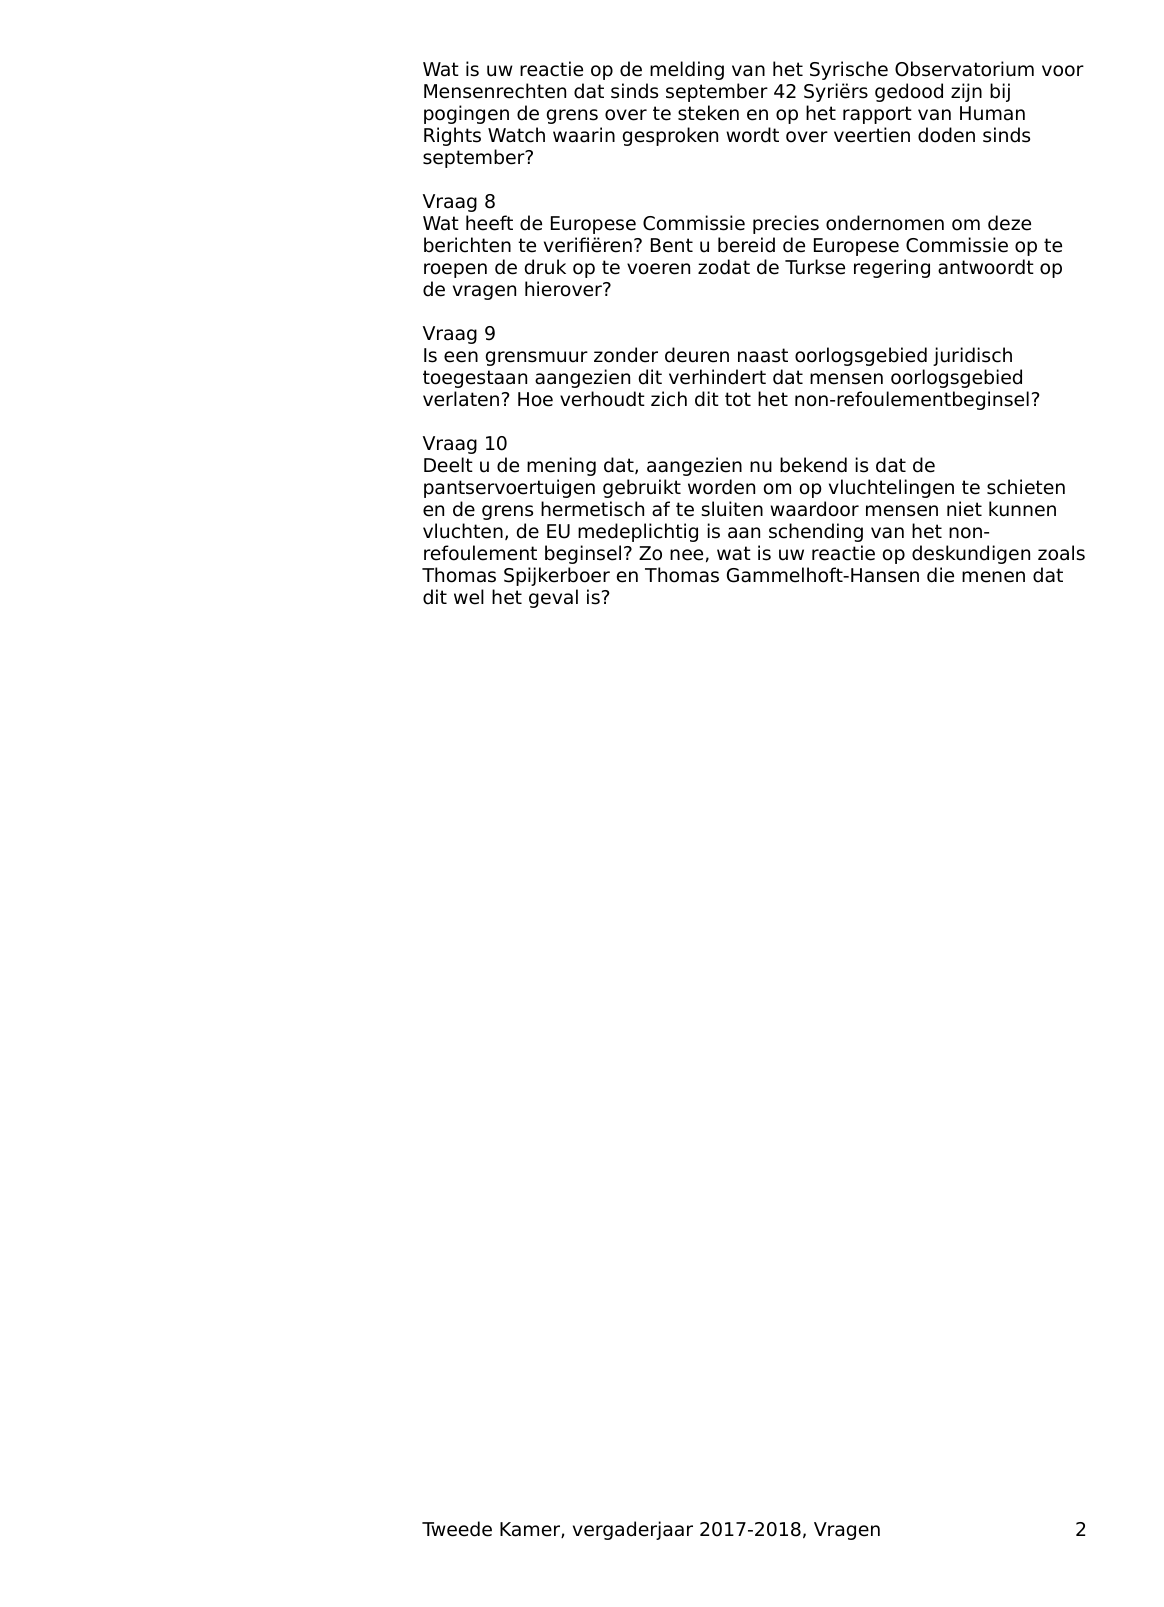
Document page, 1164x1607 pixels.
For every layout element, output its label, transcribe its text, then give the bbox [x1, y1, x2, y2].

text Vraag 8 [422, 191, 1087, 213]
text Deelt u de mening dat, aangezien nu bekend is dat de pantservoertuigen gebruikt worden om op vluchtelingen te schieten en de grens hermetisch af te sluiten waardoor mensen niet kunnen vluchten, de EU medeplichtig is aan schending van het non-refoulement beginsel? Zo nee, wat is uw reactie op deskundigen zoals Thomas Spijkerboer en Thomas Gammelhoft-Hansen die menen dat dit wel het geval is? [422, 455, 1087, 609]
text Wat is uw reactie op de melding van het Syrische Observatorium voor Mensenrechten dat sinds september 42 Syriërs gedood zijn bij pogingen de grens over te steken en op het rapport van Human Rights Watch waarin gesproken wordt over veertien doden sinds september? [422, 59, 1087, 169]
text Wat heeft de Europese Commissie precies ondernomen om deze berichten te verifiëren? Bent u bereid de Europese Commissie op te roepen de druk op te voeren zodat de Turkse regering antwoordt op de vragen hierover? [422, 213, 1087, 301]
text Vraag 10 [422, 433, 1087, 455]
text Is een grensmuur zonder deuren naast oorlogsgebied juridisch toegestaan aangezien dit verhindert dat mensen oorlogsgebied verlaten? Hoe verhoudt zich dit tot het non-refoulementbeginsel? [422, 345, 1087, 411]
text Vraag 9 [422, 323, 1087, 345]
